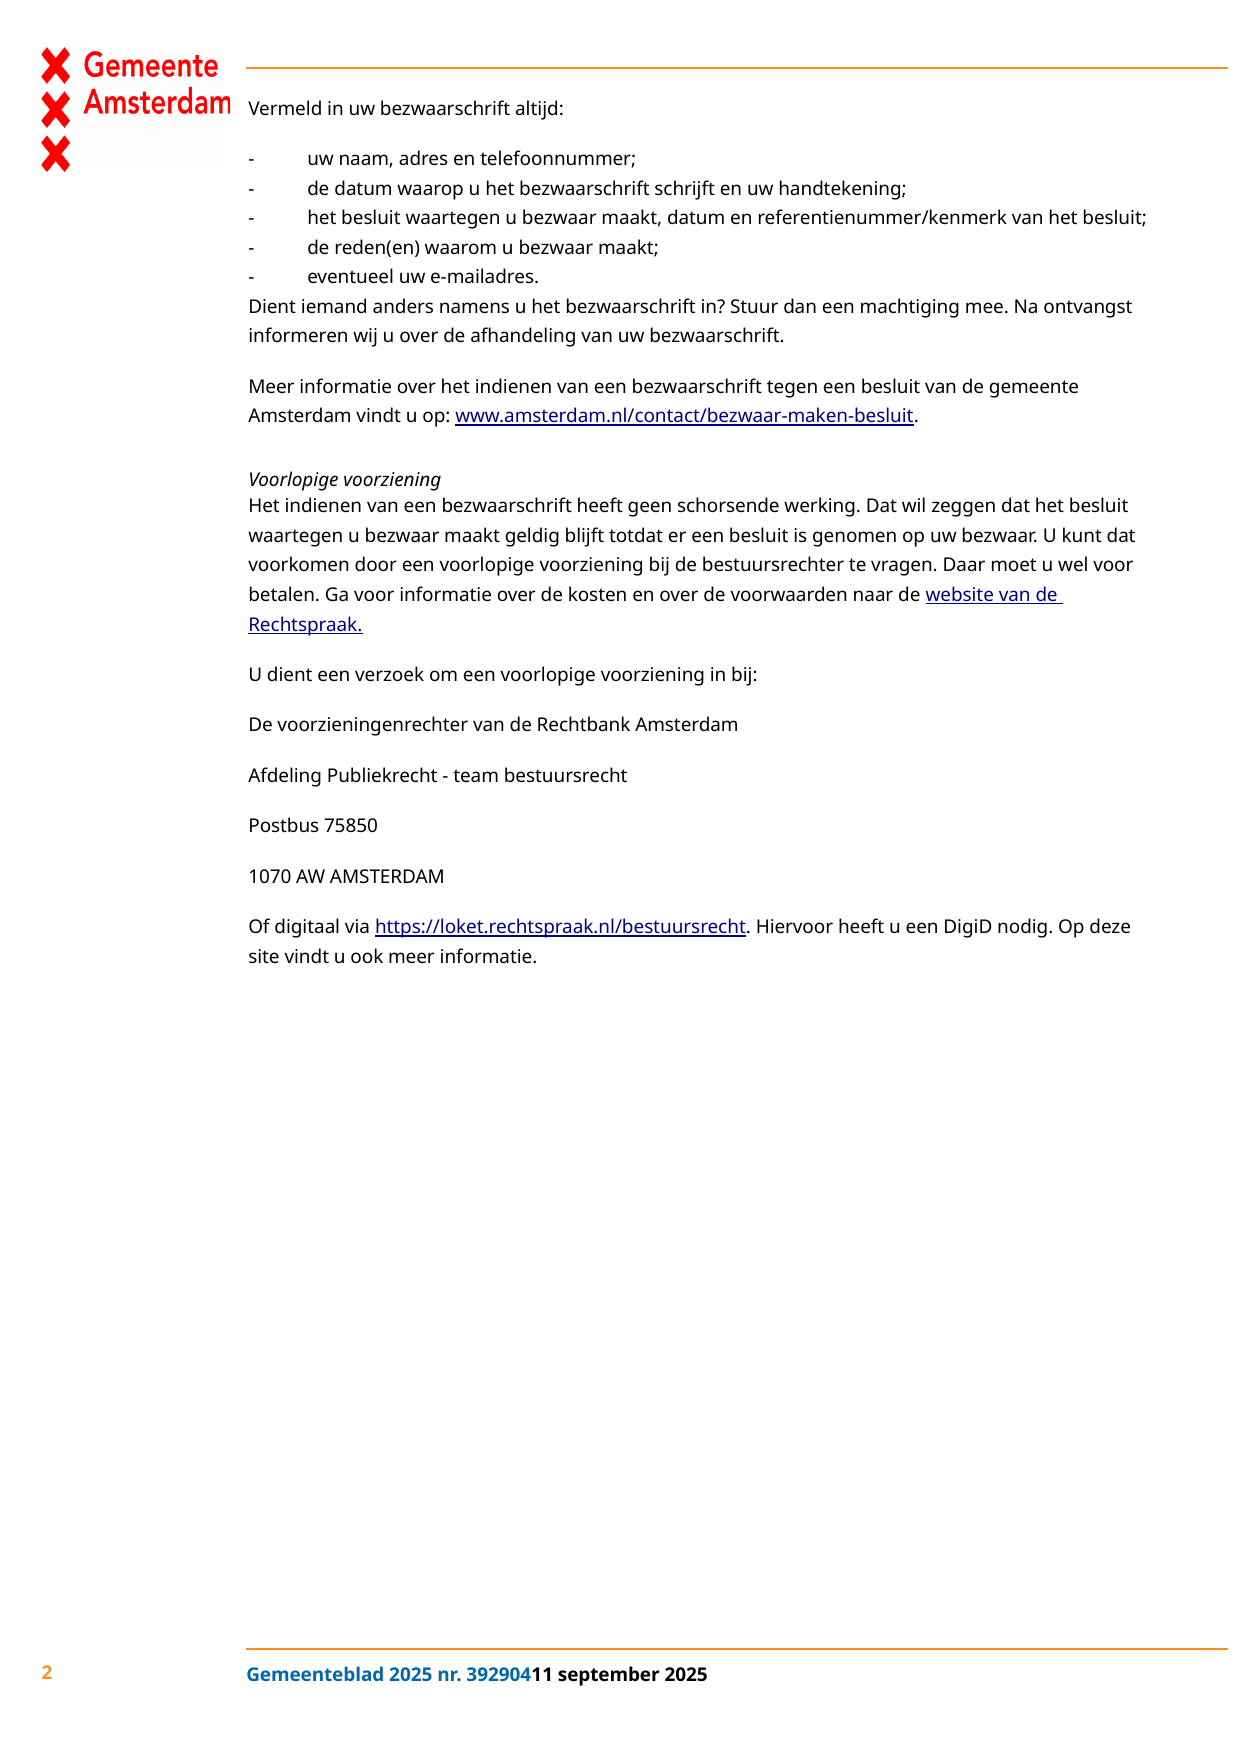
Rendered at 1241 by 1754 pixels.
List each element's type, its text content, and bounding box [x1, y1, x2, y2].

text U dient een verzoek om een voorlopige voorziening in bij: [248, 661, 1152, 687]
list uw naam, adres en telefoonnummer; [248, 145, 1152, 171]
list de datum waarop u het bezwaarschrift schrijft en uw handtekening; [248, 175, 1152, 201]
text Meer informatie over het indienen van een bezwaarschrift tegen een besluit van de gemeente Amsterdam vindt u op: www.amsterdam.nl/contact/bezwaar-maken-besluit. [248, 373, 1152, 428]
list het besluit waartegen u bezwaar maakt, datum en referentienummer/kenmerk van het besluit; [248, 204, 1152, 230]
list eventueel uw e-mailadres. [248, 263, 1152, 289]
text Postbus 75850 [248, 812, 1152, 838]
text Of digitaal via https://loket.rechtspraak.nl/bestuursrecht. Hiervoor heeft u een DigiD nodig. Op deze site vindt u ook meer informatie. [248, 913, 1152, 968]
text De voorzieningenrechter van de Rechtbank Amsterdam [248, 712, 1152, 737]
text Dient iemand anders namens u het bezwaarschrift in? Stuur dan een machtiging mee. Na ontvangst informeren wij u over de afhandeling van uw bezwaarschrift. [248, 293, 1152, 348]
text Het indienen van een bezwaarschrift heeft geen schorsende werking. Dat wil zeggen dat het besluit waartegen u bezwaar maakt geldig blijft totdat er een besluit is genomen op uw bezwaar. U kunt dat voorkomen door een voorlopige voorziening bij de bestuursrechter te vragen. Daar moet u wel voor betalen. Ga voor informatie over de kosten en over de voorwaarden naar de website van de Rechtspraak. [248, 492, 1152, 636]
text Voorlopige voorziening [248, 467, 1152, 492]
list de reden(en) waarom u bezwaar maakt; [248, 234, 1152, 260]
text Afdeling Publiekrecht - team bestuursrecht [248, 762, 1152, 788]
text 1070 AW AMSTERDAM [248, 863, 1152, 888]
text Vermeld in uw bezwaarschrift altijd: [248, 95, 1152, 121]
picture [41, 47, 231, 172]
